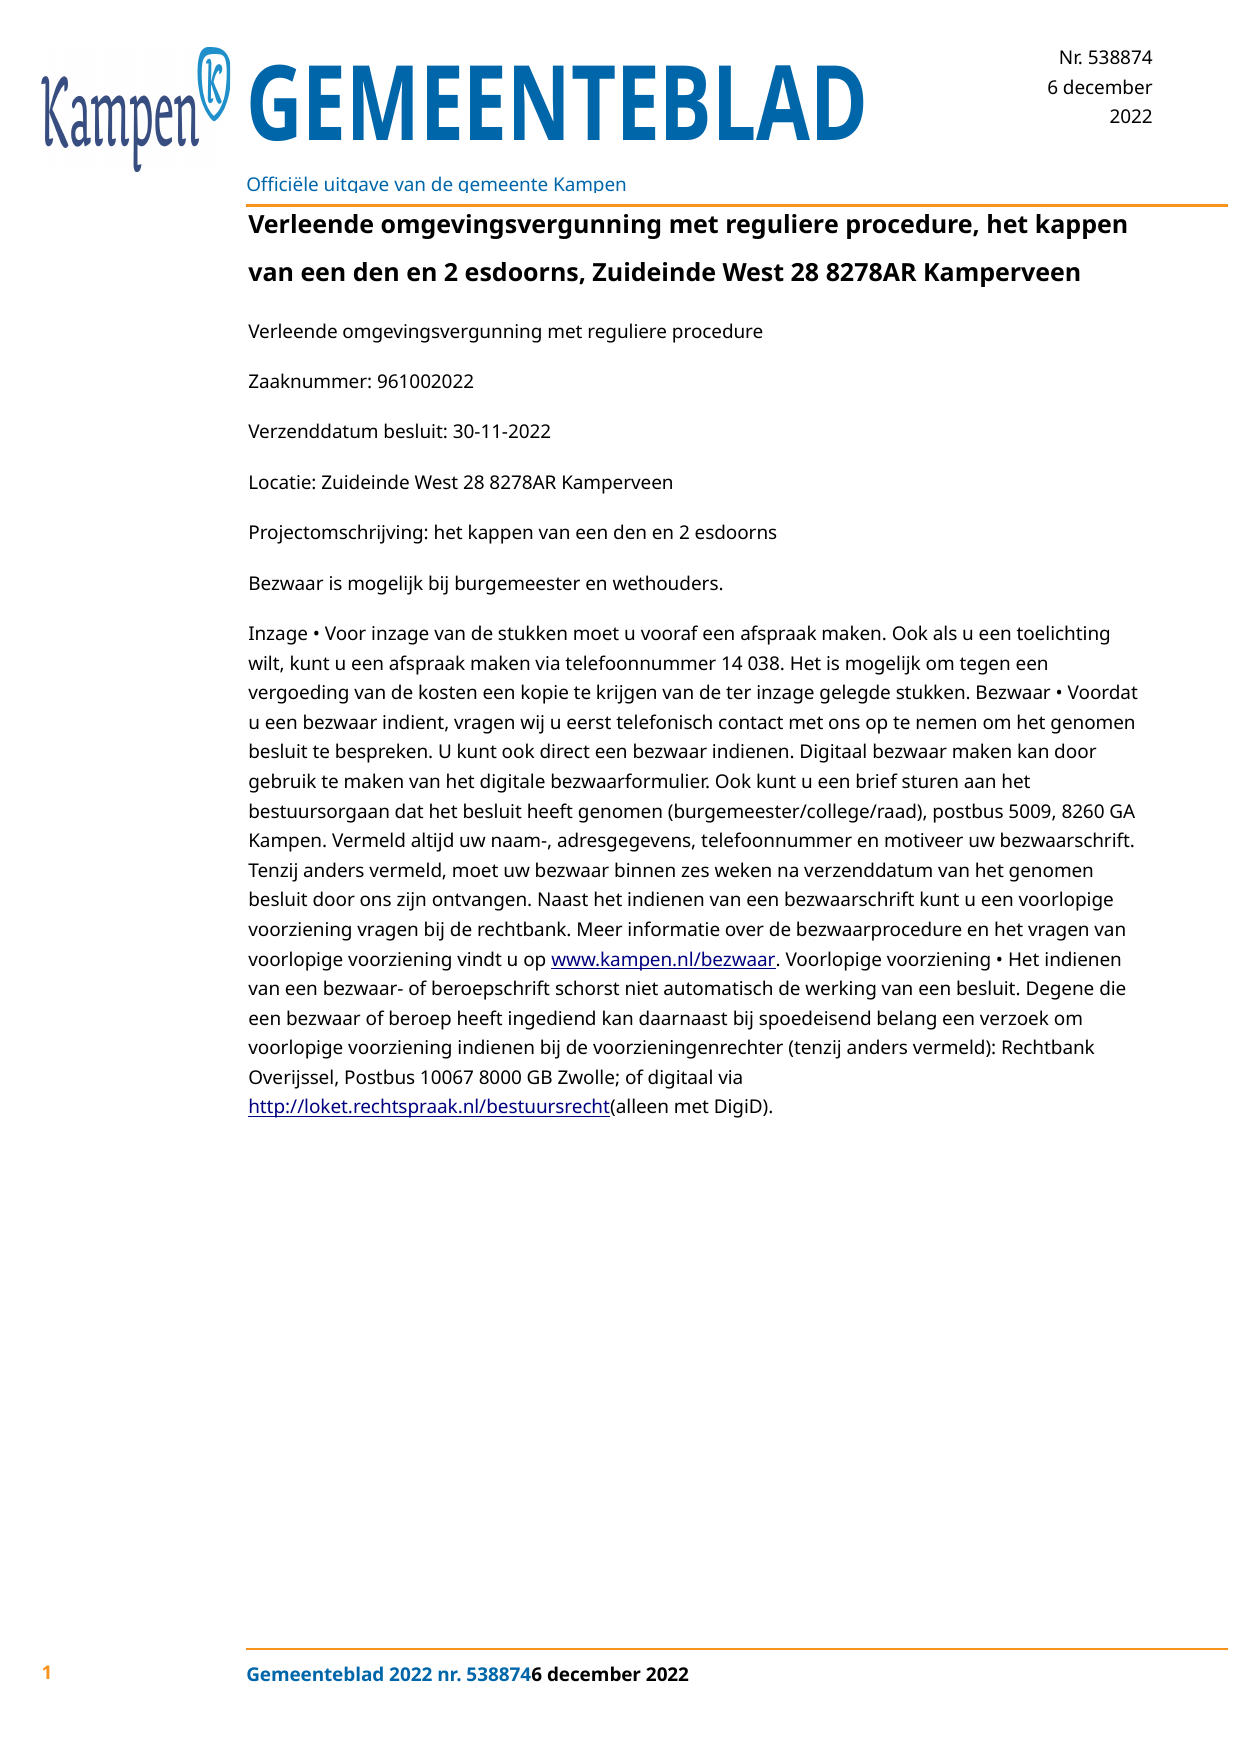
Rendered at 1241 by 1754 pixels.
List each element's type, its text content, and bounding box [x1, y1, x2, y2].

picture [41, 47, 231, 172]
text Locatie: Zuideinde West 28 8278AR Kamperveen [248, 469, 1152, 495]
text Inzage • Voor inzage van de stukken moet u vooraf een afspraak maken. Ook als u een toelichting wilt, kunt u een afspraak maken via telefoonnummer 14 038. Het is mogelijk om tegen een vergoeding van de kosten een kopie te krijgen van de ter inzage gelegde stukken. Bezwaar • Voordat u een bezwaar indient, vragen wij u eerst telefonisch contact met ons op te nemen om het genomen besluit te bespreken. U kunt ook direct een bezwaar indienen. Digitaal bezwaar maken kan door gebruik te maken van het digitale bezwaarformulier. Ook kunt u een brief sturen aan het bestuursorgaan dat het besluit heeft genomen (burgemeester/college/raad), postbus 5009, 8260 GA Kampen. Vermeld altijd uw naam-, adresgegevens, telefoonnummer en motiveer uw bezwaarschrift. Tenzij anders vermeld, moet uw bezwaar binnen zes weken na verzenddatum van het genomen besluit door ons zijn ontvangen. Naast het indienen van een bezwaarschrift kunt u een voorlopige voorziening vragen bij de rechtbank. Meer informatie over de bezwaarprocedure en het vragen van voorlopige voorziening vindt u op www.kampen.nl/bezwaar. Voorlopige voorziening • Het indienen van een bezwaar- of beroepschrift schorst niet automatisch de werking van een besluit. Degene die een bezwaar of beroep heeft ingediend kan daarnaast bij spoedeisend belang een verzoek om voorlopige voorziening indienen bij de voorzieningenrechter (tenzij anders vermeld): Rechtbank Overijssel, Postbus 10067 8000 GB Zwolle; of digitaal via http://loket.rechtspraak.nl/bestuursrecht(alleen met DigiD). [248, 620, 1152, 1119]
text Verzenddatum besluit: 30-11-2022 [248, 419, 1152, 444]
text Projectomschrijving: het kappen van een den en 2 esdoorns [248, 519, 1152, 545]
text Verleende omgevingsvergunning met reguliere procedure, het kappen van een den en 2 esdoorns, Zuideinde West 28 8278AR Kamperveen [248, 207, 1152, 288]
text Bezwaar is mogelijk bij burgemeester en wethouders. [248, 570, 1152, 596]
text Verleende omgevingsvergunning met reguliere procedure [248, 318, 1152, 344]
text Zaaknummer: 961002022 [248, 368, 1152, 394]
